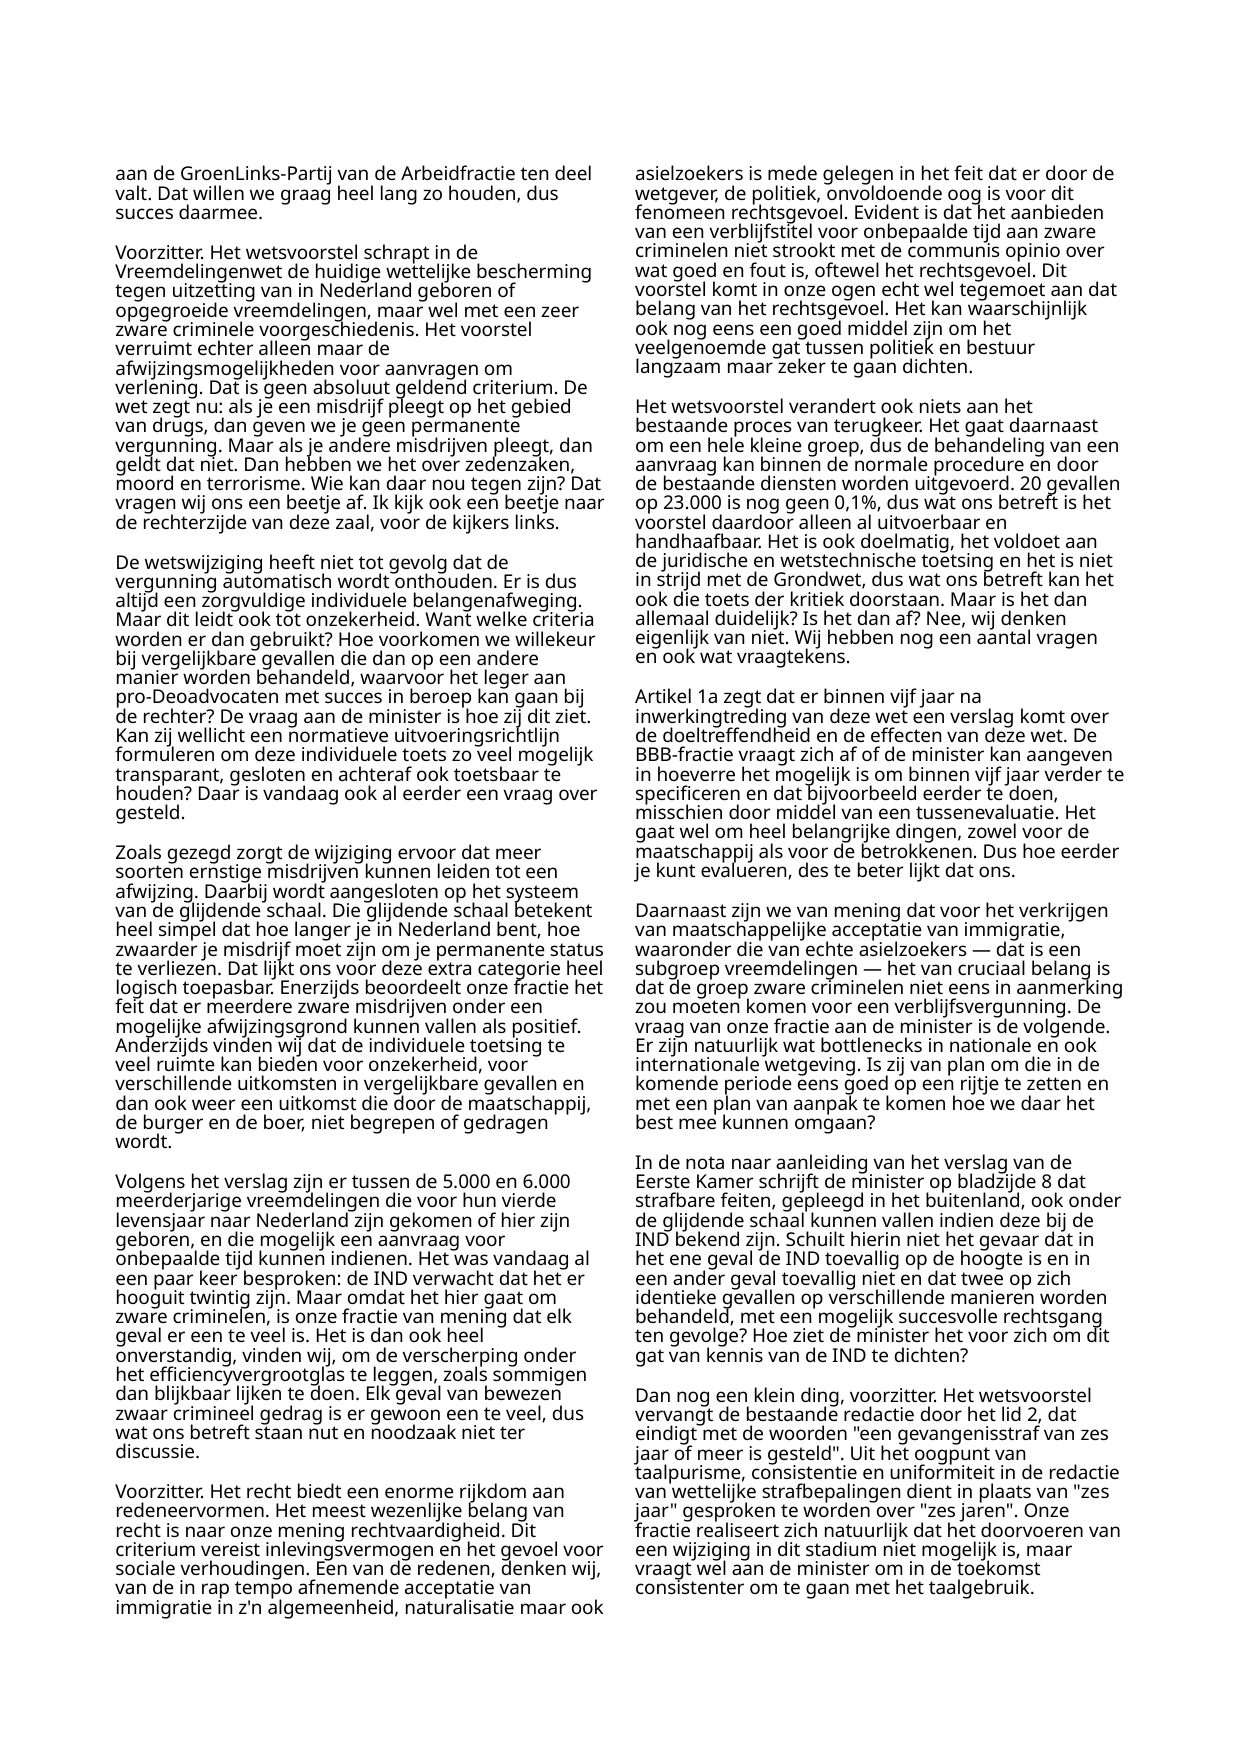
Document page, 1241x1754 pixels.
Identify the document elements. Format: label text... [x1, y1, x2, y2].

text Zoals gezegd zorgt de wijziging ervoor dat meer soorten ernstige misdrijven kunnen leiden tot een afwijzing. Daarbij wordt aangesloten op het systeem van de glijdende schaal. Die glijdende schaal betekent heel simpel dat hoe langer je in Nederland bent, hoe zwaarder je misdrijf moet zijn om je permanente status te verliezen. Dat lijkt ons voor deze extra categorie heel logisch toepasbar. Enerzijds beoordeelt onze fractie het feit dat er meerdere zware misdrijven onder een mogelijke afwijzingsgrond kunnen vallen als positief. Anderzijds vinden wij dat de individuele toetsing te veel ruimte kan bieden voor onzekerheid, voor verschillende uitkomsten in vergelijkbare gevallen en dan ook weer een uitkomst die door de maatschappij, de burger en de boer, niet begrepen of gedragen wordt. [115, 844, 605, 1152]
text In de nota naar aanleiding van het verslag van de Eerste Kamer schrijft de minister op bladzijde 8 dat strafbare feiten, gepleegd in het buitenland, ook onder de glijdende schaal kunnen vallen indien deze bij de IND bekend zijn. Schuilt hierin niet het gevaar dat in het ene geval de IND toevallig op de hoogte is en in een ander geval toevallig niet en dat twee op zich identieke gevallen op verschillende manieren worden behandeld, met een mogelijk succesvolle rechtsgang ten gevolge? Hoe ziet de minister het voor zich om dit gat van kennis van de IND te dichten? [635, 1154, 1125, 1366]
text De wetswijziging heeft niet tot gevolg dat de vergunning automatisch wordt onthouden. Er is dus altijd een zorgvuldige individuele belangenafweging. Maar dit leidt ook tot onzekerheid. Want welke criteria worden er dan gebruikt? Hoe voorkomen we willekeur bij vergelijkbare gevallen die dan op een andere manier worden behandeld, waarvoor het leger aan pro-Deoadvocaten met succes in beroep kan gaan bij de rechter? De vraag aan de minister is hoe zij dit ziet. Kan zij wellicht een normatieve uitvoeringsrichtlijn formuleren om deze individuele toets zo veel mogelijk transparant, gesloten en achteraf ook toetsbaar te houden? Daar is vandaag ook al eerder een vraag over gesteld. [115, 554, 605, 823]
text Artikel 1a zegt dat er binnen vijf jaar na inwerkingtreding van deze wet een verslag komt over de doeltreffendheid en de effecten van deze wet. De BBB-fractie vraagt zich af of de minister kan aangeven in hoeverre het mogelijk is om binnen vijf jaar verder te specificeren en dat bijvoorbeeld eerder te doen, misschien door middel van een tussenevaluatie. Het gaat wel om heel belangrijke dingen, zowel voor de maatschappij als voor de betrokkenen. Dus hoe eerder je kunt evalueren, des te beter lijkt dat ons. [635, 688, 1125, 881]
text Dan nog een klein ding, voorzitter. Het wetsvoorstel vervangt de bestaande redactie door het lid 2, dat eindigt met de woorden "een gevangenisstraf van zes jaar of meer is gesteld". Uit het oogpunt van taalpurisme, consistentie en uniformiteit in de redactie van wettelijke strafbepalingen dient in plaats van "zes jaar" gesproken te worden over "zes jaren". Onze fractie realiseert zich natuurlijk dat het doorvoeren van een wijziging in dit stadium niet mogelijk is, maar vraagt wel aan de minister om in de toekomst consistenter om te gaan met het taalgebruik. [635, 1387, 1125, 1599]
text Volgens het verslag zijn er tussen de 5.000 en 6.000 meerderjarige vreemdelingen die voor hun vierde levensjaar naar Nederland zijn gekomen of hier zijn geboren, en die mogelijk een aanvraag voor onbepaalde tijd kunnen indienen. Het was vandaag al een paar keer besproken: de IND verwacht dat het er hooguit twintig zijn. Maar omdat het hier gaat om zware criminelen, is onze fractie van mening dat elk geval er een te veel is. Het is dan ook heel onverstandig, vinden wij, om de verscherping onder het efficiencyvergrootglas te leggen, zoals sommigen dan blijkbaar lijken te doen. Elk geval van bewezen zwaar crimineel gedrag is er gewoon een te veel, dus wat ons betreft staan nut en noodzaak niet ter discussie. [115, 1173, 605, 1462]
text Het wetsvoorstel verandert ook niets aan het bestaande proces van terugkeer. Het gaat daarnaast om een hele kleine groep, dus de behandeling van een aanvraag kan binnen de normale procedure en door de bestaande diensten worden uitgevoerd. 20 gevallen op 23.000 is nog geen 0,1%, dus wat ons betreft is het voorstel daardoor alleen al uitvoerbaar en handhaafbaar. Het is ook doelmatig, het voldoet aan de juridische en wetstechnische toetsing en het is niet in strijd met de Grondwet, dus wat ons betreft kan het ook die toets der kritiek doorstaan. Maar is het dan allemaal duidelijk? Is het dan af? Nee, wij denken eigenlijk van niet. Wij hebben nog een aantal vragen en ook wat vraagtekens. [635, 398, 1125, 668]
text asielzoekers is mede gelegen in het feit dat er door de wetgever, de politiek, onvoldoende oog is voor dit fenomeen rechtsgevoel. Evident is dat het aanbieden van een verblijfstitel voor onbepaalde tijd aan zware criminelen niet strookt met de communis opinio over wat goed en fout is, oftewel het rechtsgevoel. Dit voorstel komt in onze ogen echt wel tegemoet aan dat belang van het rechtsgevoel. Het kan waarschijnlijk ook nog eens een goed middel zijn om het veelgenoemde gat tussen politiek en bestuur langzaam maar zeker te gaan dichten. [635, 165, 1125, 377]
text Daarnaast zijn we van mening dat voor het verkrijgen van maatschappelijke acceptatie van immigratie, waaronder die van echte asielzoekers — dat is een subgroep vreemdelingen — het van cruciaal belang is dat de groep zware criminelen niet eens in aanmerking zou moeten komen voor een verblijfsvergunning. De vraag van onze fractie aan de minister is de volgende. Er zijn natuurlijk wat bottlenecks in nationale en ook internationale wetgeving. Is zij van plan om die in de komende periode eens goed op een rijtje te zetten en met een plan van aanpak te komen hoe we daar het best mee kunnen omgaan? [635, 902, 1125, 1133]
text Voorzitter. Het wetsvoorstel schrapt in de Vreemdelingenwet de huidige wettelijke bescherming tegen uitzetting van in Nederland geboren of opgegroeide vreemdelingen, maar wel met een zeer zware criminele voorgeschiedenis. Het voorstel verruimt echter alleen maar de afwijzingsmogelijkheden voor aanvragen om verlening. Dat is geen absoluut geldend criterium. De wet zegt nu: als je een misdrijf pleegt op het gebied van drugs, dan geven we je geen permanente vergunning. Maar als je andere misdrijven pleegt, dan geldt dat niet. Dan hebben we het over zedenzaken, moord en terrorisme. Wie kan daar nou tegen zijn? Dat vragen wij ons een beetje af. Ik kijk ook een beetje naar de rechterzijde van deze zaal, voor de kijkers links. [115, 244, 605, 533]
text aan de GroenLinks-Partij van de Arbeidfractie ten deel valt. Dat willen we graag heel lang zo houden, dus succes daarmee. [115, 165, 605, 223]
text Voorzitter. Het recht biedt een enorme rijkdom aan redeneervormen. Het meest wezenlijke belang van recht is naar onze mening rechtvaardigheid. Dit criterium vereist inlevingsvermogen en het gevoel voor sociale verhoudingen. Een van de redenen, denken wij, van de in rap tempo afnemende acceptatie van immigratie in z'n algemeenheid, naturalisatie maar ook [115, 1483, 605, 1618]
